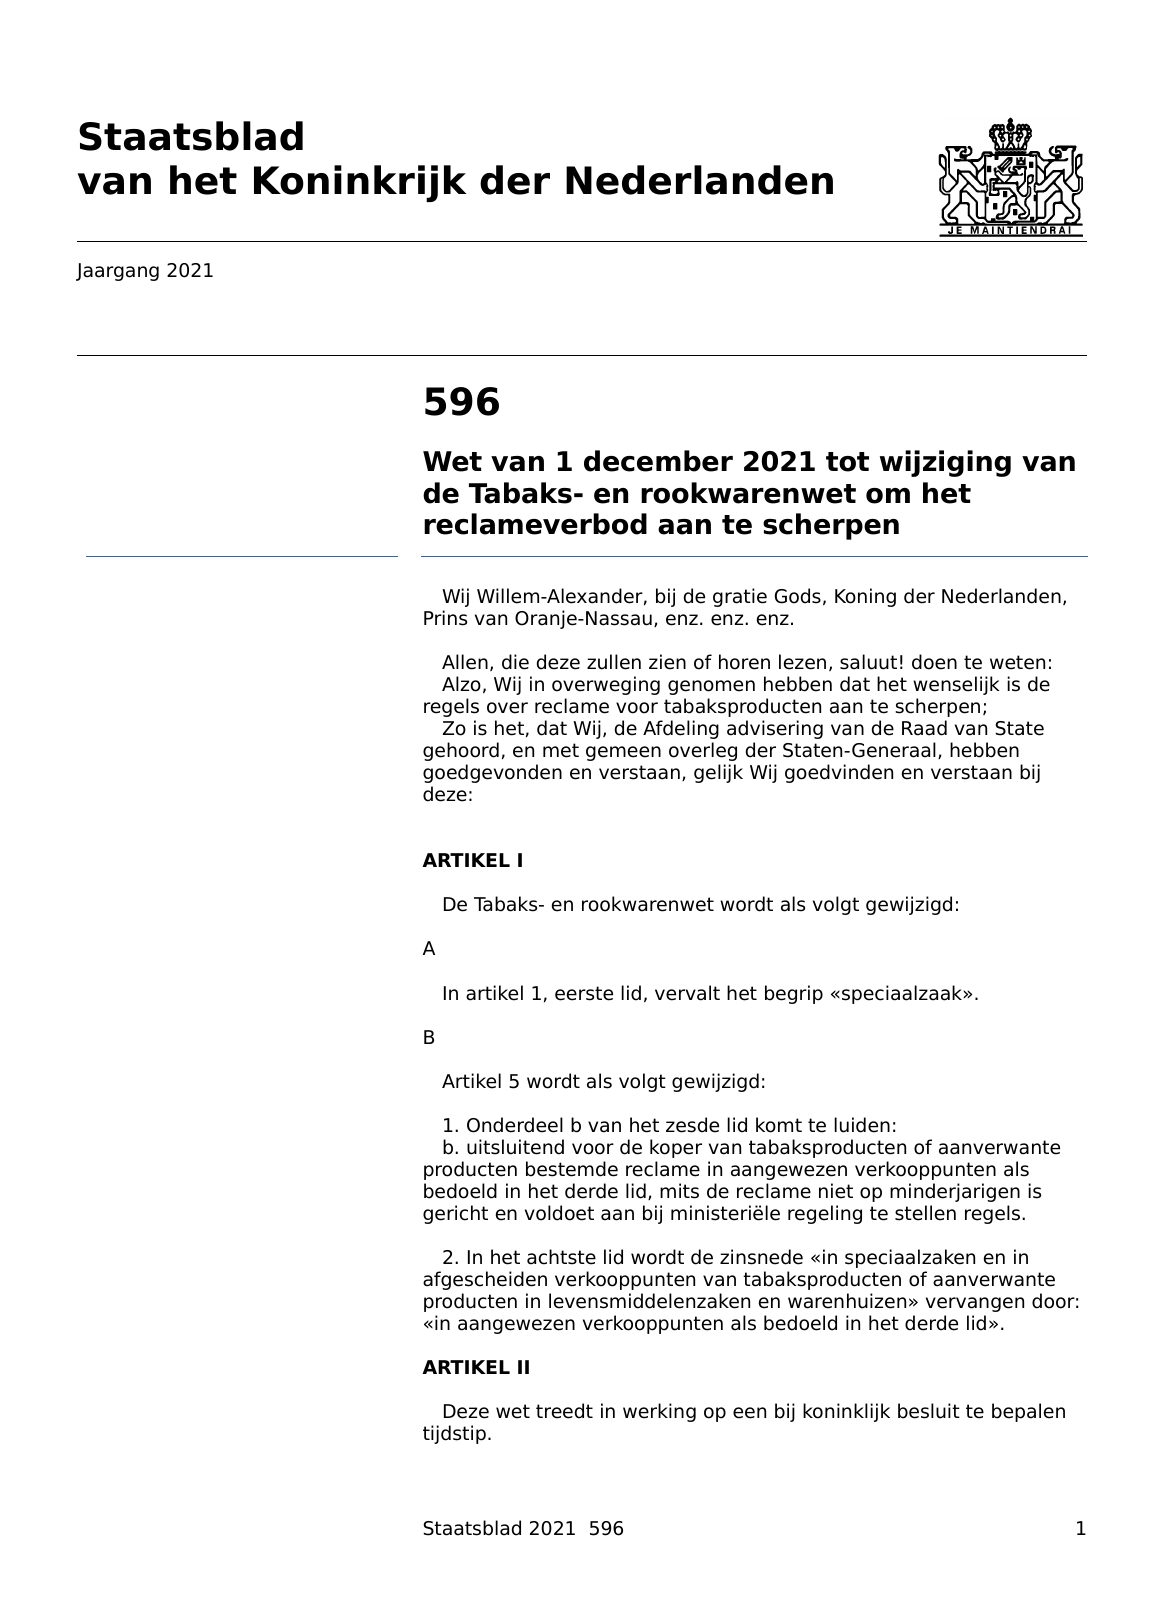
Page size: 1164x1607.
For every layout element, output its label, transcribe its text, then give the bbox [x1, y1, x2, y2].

table_header [886, 100, 1087, 241]
text 1. Onderdeel b van het zesde lid komt te luiden: [422, 1115, 1087, 1137]
subtitle 596 [422, 381, 1087, 424]
subtitle ARTIKEL I [422, 850, 1087, 872]
table_header Staatsblad van het Koninkrijk der Nederlanden [77, 100, 886, 241]
table_cell Jaargang 2021 [77, 242, 1087, 355]
text B [422, 1027, 1087, 1049]
text De Tabaks- en rookwarenwet wordt als volgt gewijzigd: [422, 894, 1087, 916]
text Deze wet treedt in werking op een bij koninklijk besluit te bepalen tijdstip. [422, 1401, 1087, 1445]
picture [936, 115, 1087, 240]
text Wij Willem-Alexander, bij de gratie Gods, Koning der Nederlanden, Prins van Oranje-Nassau, enz. enz. enz. [422, 586, 1087, 629]
text Zo is het, dat Wij, de Afdeling advisering van de Raad van State gehoord, en met gemeen overleg der Staten-Generaal, hebben goedgevonden en verstaan, gelijk Wij goedvinden en verstaan bij deze: [422, 718, 1087, 806]
text Allen, die deze zullen zien of horen lezen, saluut! doen te weten: [422, 652, 1087, 674]
text A [422, 938, 1087, 960]
text Wet van 1 december 2021 tot wijziging van de Tabaks- en rookwarenwet om het reclameverbod aan te scherpen [422, 447, 1087, 541]
text 2. In het achtste lid wordt de zinsnede «in speciaalzaken en in afgescheiden verkooppunten van tabaksproducten of aanverwante producten in levensmiddelenzaken en warenhuizen» vervangen door: «in aangewezen verkooppunten als bedoeld in het derde lid». [422, 1247, 1087, 1335]
text b. uitsluitend voor de koper van tabaksproducten of aanverwante producten bestemde reclame in aangewezen verkooppunten als bedoeld in het derde lid, mits de reclame niet op minderjarigen is gericht en voldoet aan bij ministeriële regeling te stellen regels. [422, 1137, 1087, 1225]
subtitle ARTIKEL II [422, 1357, 1087, 1379]
text Artikel 5 wordt als volgt gewijzigd: [422, 1071, 1087, 1093]
text Alzo, Wij in overweging genomen hebben dat het wenselijk is de regels over reclame voor tabaksproducten aan te scherpen; [422, 674, 1087, 718]
text In artikel 1, eerste lid, vervalt het begrip «speciaalzaak». [422, 982, 1087, 1004]
